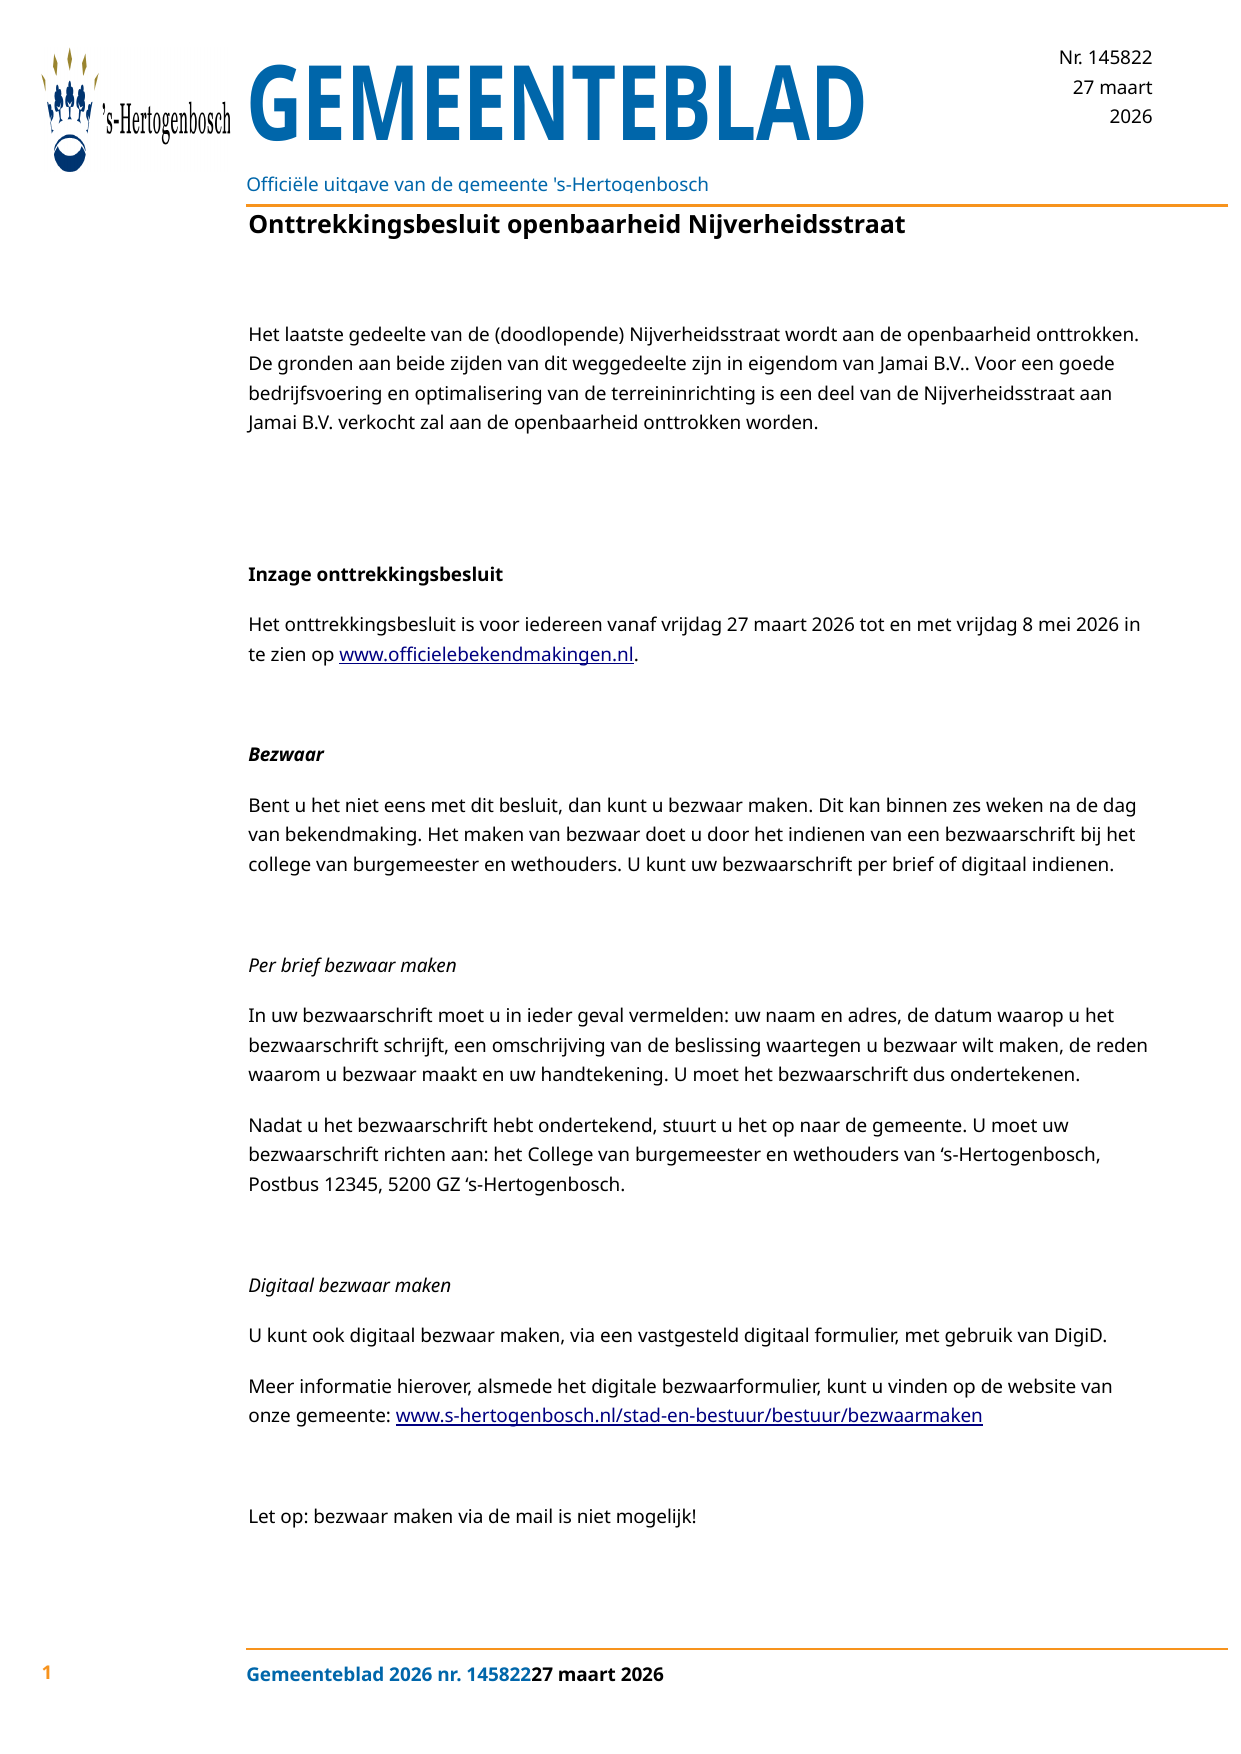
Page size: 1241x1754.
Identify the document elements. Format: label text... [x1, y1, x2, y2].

text U kunt ook digitaal bezwaar maken, via een vastgesteld digitaal formulier, met gebruik van DigiD. [248, 1322, 1152, 1348]
text Bezwaar [248, 742, 1152, 767]
text Meer informatie hierover, alsmede het digitale bezwaarformulier, kunt u vinden op de website van onze gemeente: www.s-hertogenbosch.nl/stad-en-bestuur/bestuur/bezwaarmaken [248, 1373, 1152, 1428]
text Inzage onttrekkingsbesluit [248, 561, 1152, 586]
text Per brief bezwaar maken [248, 952, 1152, 978]
text Onttrekkingsbesluit openbaarheid Nijverheidsstraat [248, 207, 1152, 241]
text Het laatste gedeelte van de (doodlopende) Nijverheidsstraat wordt aan de openbaarheid onttrokken. De gronden aan beide zijden van dit weggedeelte zijn in eigendom van Jamai B.V.. Voor een goede bedrijfsvoering en optimalisering van de terreininrichting is een deel van de Nijverheidsstraat aan Jamai B.V. verkocht zal aan de openbaarheid onttrokken worden. [248, 321, 1152, 435]
picture [41, 47, 231, 172]
text In uw bezwaarschrift moet u in ieder geval vermelden: uw naam en adres, de datum waarop u het bezwaarschrift schrijft, een omschrijving van de beslissing waartegen u bezwaar wilt maken, de reden waarom u bezwaar maakt en uw handtekening. U moet het bezwaarschrift dus ondertekenen. [248, 1002, 1152, 1087]
text Het onttrekkingsbesluit is voor iedereen vanaf vrijdag 27 maart 2026 tot en met vrijdag 8 mei 2026 in te zien op www.officielebekendmakingen.nl. [248, 611, 1152, 666]
text Nadat u het bezwaarschrift hebt ondertekend, stuurt u het op naar de gemeente. U moet uw bezwaarschrift richten aan: het College van burgemeester en wethouders van ‘s-Hertogenbosch, Postbus 12345, 5200 GZ ‘s-Hertogenbosch. [248, 1112, 1152, 1197]
text Digitaal bezwaar maken [248, 1272, 1152, 1298]
text Let op: bezwaar maken via de mail is niet mogelijk! [248, 1503, 1152, 1529]
text Bent u het niet eens met dit besluit, dan kunt u bezwaar maken. Dit kan binnen zes weken na de dag van bekendmaking. Het maken van bezwaar doet u door het indienen van een bezwaarschrift bij het college van burgemeester en wethouders. U kunt uw bezwaarschrift per brief of digitaal indienen. [248, 792, 1152, 877]
